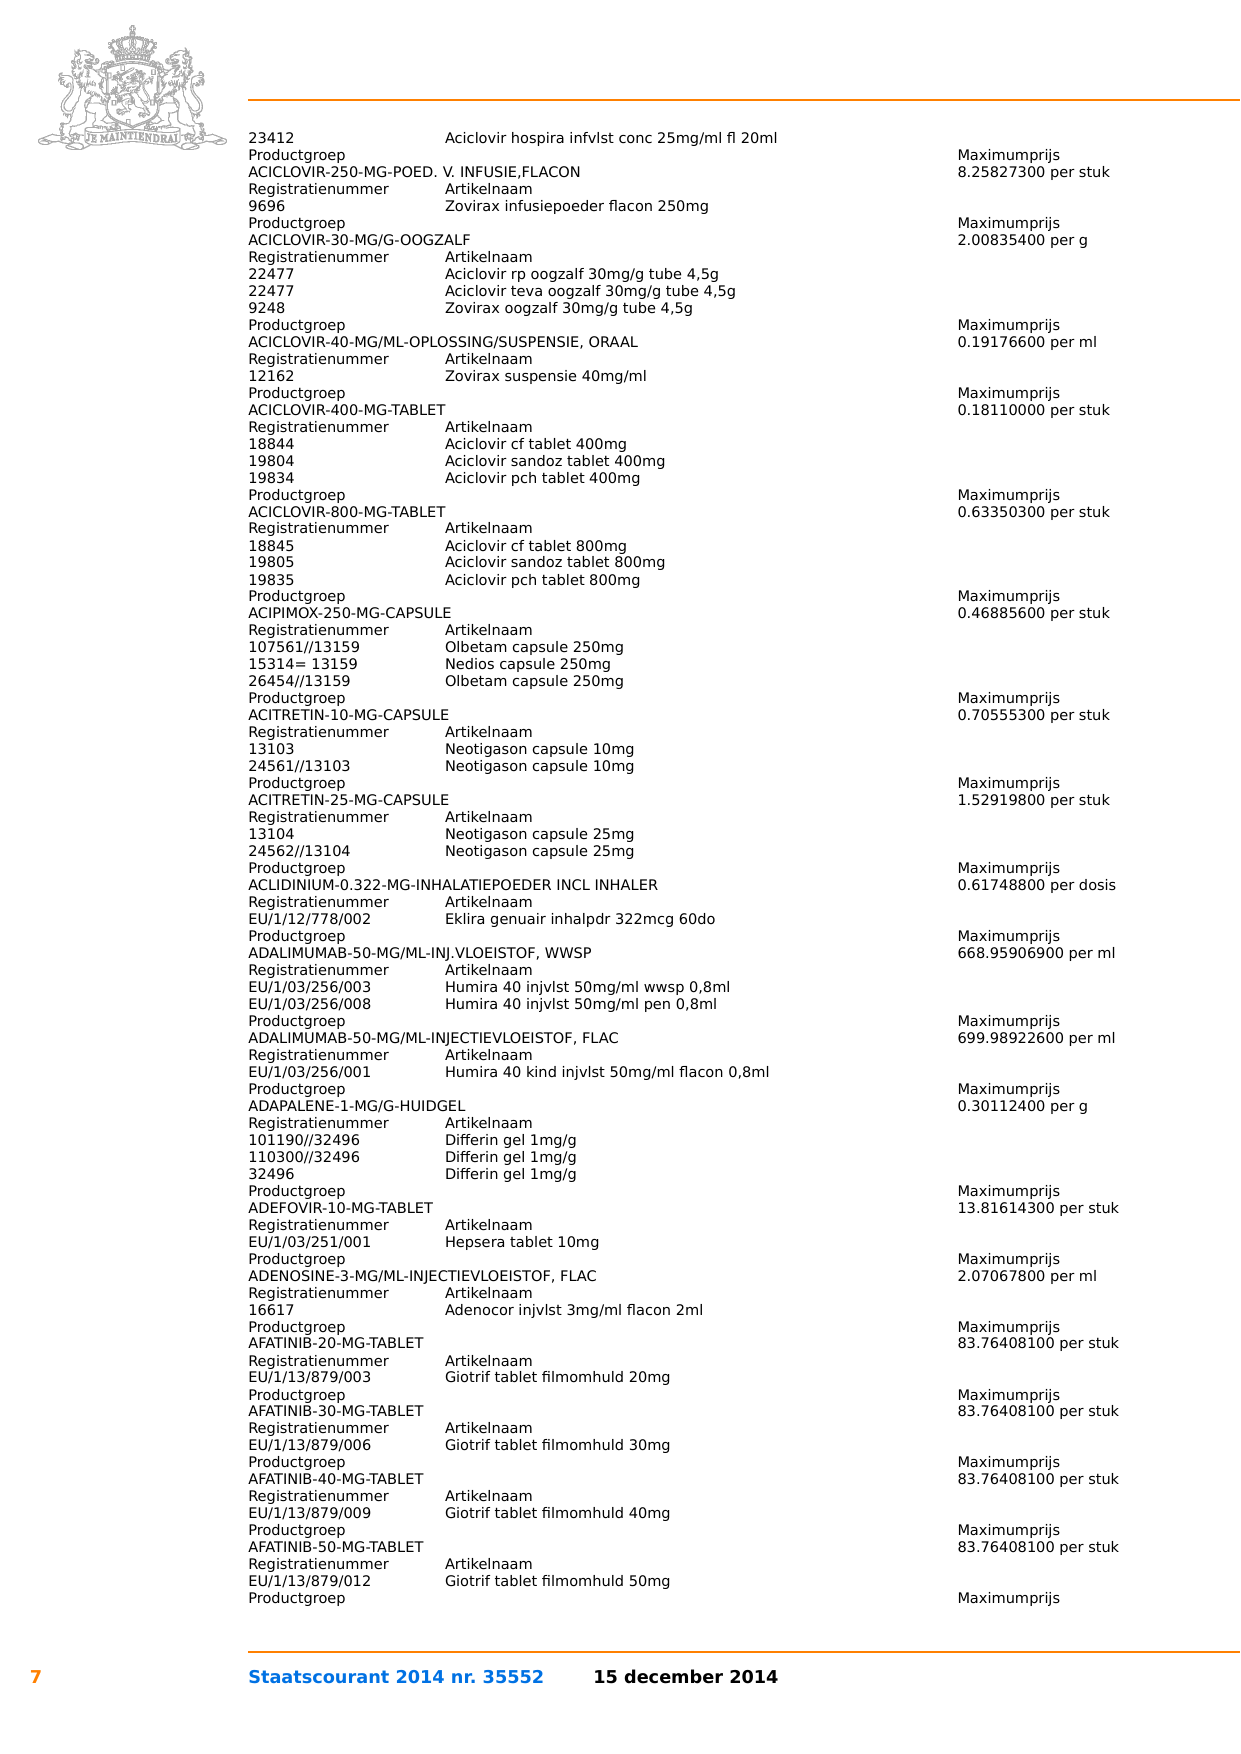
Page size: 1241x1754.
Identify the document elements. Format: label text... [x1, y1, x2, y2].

table_cell Neotigason capsule 25mg [439, 826, 951, 843]
table_cell Maximumprijs [951, 147, 1163, 164]
table_cell [439, 775, 951, 792]
table_cell [951, 1166, 1163, 1183]
table_cell 22477 [248, 266, 439, 283]
table_cell Artikelnaam [439, 809, 951, 826]
table_cell Artikelnaam [439, 181, 951, 198]
table_cell Eklira genuair inhalpdr 322mcg 60do [439, 911, 951, 928]
table_cell Differin gel 1mg/g [439, 1132, 951, 1149]
table_cell Productgroep [248, 215, 439, 232]
table_cell Humira 40 kind injvlst 50mg/ml flacon 0,8ml [439, 1064, 951, 1081]
table_cell Registratienummer [248, 1217, 439, 1233]
table_cell 19805 [248, 554, 439, 571]
table_cell Maximumprijs [951, 928, 1163, 945]
table_cell [951, 470, 1163, 486]
table_cell Maximumprijs [951, 1013, 1163, 1030]
table_cell [951, 894, 1163, 911]
table_cell Productgroep [248, 1183, 439, 1199]
table_cell 13104 [248, 826, 439, 843]
table_cell Productgroep [248, 928, 439, 945]
table_cell Registratienummer [248, 419, 439, 436]
table_cell Artikelnaam [439, 249, 951, 266]
table_cell Registratienummer [248, 1488, 439, 1505]
table_cell [951, 1420, 1163, 1437]
table_cell Productgroep [248, 690, 439, 707]
table_cell 18845 [248, 538, 439, 554]
table_cell [439, 317, 951, 334]
table_cell [951, 266, 1163, 283]
table_cell Artikelnaam [439, 1047, 951, 1064]
table_cell AFATINIB-30-MG-TABLET [248, 1403, 951, 1420]
table_cell 19804 [248, 453, 439, 469]
table_cell Registratienummer [248, 351, 439, 368]
table_cell 26454//13159 [248, 673, 439, 690]
table_cell [951, 520, 1163, 537]
table_cell Registratienummer [248, 962, 439, 979]
table_cell Artikelnaam [439, 1115, 951, 1132]
table_cell ACITRETIN-10-MG-CAPSULE [248, 707, 951, 724]
table_cell Neotigason capsule 25mg [439, 843, 951, 860]
table_cell 110300//32496 [248, 1149, 439, 1166]
table_cell [951, 639, 1163, 656]
table_cell [951, 826, 1163, 843]
table_cell 16617 [248, 1301, 439, 1318]
table_cell Artikelnaam [439, 962, 951, 979]
table_cell [951, 453, 1163, 469]
table_cell 24562//13104 [248, 843, 439, 860]
table_cell 83.76408100 per stuk [951, 1403, 1163, 1420]
table_cell [951, 1064, 1163, 1081]
table_cell Artikelnaam [439, 1556, 951, 1573]
table_cell [951, 1301, 1163, 1318]
table_cell [439, 1251, 951, 1267]
table_cell [951, 979, 1163, 996]
table_cell Maximumprijs [951, 690, 1163, 707]
table_cell ACITRETIN-25-MG-CAPSULE [248, 792, 951, 809]
table_cell 0.30112400 per g [951, 1098, 1163, 1115]
table_cell Artikelnaam [439, 419, 951, 436]
table_cell [439, 1386, 951, 1403]
table_cell ACICLOVIR-400-MG-TABLET [248, 402, 951, 418]
table_cell [951, 1573, 1163, 1590]
table_cell Maximumprijs [951, 1454, 1163, 1471]
table_cell 8.25827300 per stuk [951, 164, 1163, 181]
table_cell Aciclovir pch tablet 800mg [439, 571, 951, 588]
table_cell ACICLOVIR-800-MG-TABLET [248, 504, 951, 520]
table_cell Productgroep [248, 1013, 439, 1030]
table_cell [951, 1234, 1163, 1251]
table_cell [439, 147, 951, 164]
table_cell Maximumprijs [951, 588, 1163, 605]
table_cell [439, 385, 951, 402]
table_cell [951, 843, 1163, 860]
table_cell Artikelnaam [439, 1353, 951, 1369]
table_cell ADALIMUMAB-50-MG/ML-INJECTIEVLOEISTOF, FLAC [248, 1030, 951, 1047]
table_cell Maximumprijs [951, 775, 1163, 792]
table_cell [951, 181, 1163, 198]
table_cell 101190//32496 [248, 1132, 439, 1149]
table_cell EU/1/13/879/009 [248, 1505, 439, 1522]
table_cell Aciclovir sandoz tablet 400mg [439, 453, 951, 469]
table_cell [951, 1132, 1163, 1149]
table_cell [439, 486, 951, 503]
table_cell Maximumprijs [951, 1081, 1163, 1098]
table_cell 83.76408100 per stuk [951, 1471, 1163, 1488]
table_cell [439, 1319, 951, 1335]
table_cell 83.76408100 per stuk [951, 1335, 1163, 1352]
table_cell [951, 1149, 1163, 1166]
table_cell Registratienummer [248, 181, 439, 198]
table_cell Registratienummer [248, 809, 439, 826]
table_cell Maximumprijs [951, 486, 1163, 503]
table_cell [439, 690, 951, 707]
table_cell 15314= 13159 [248, 656, 439, 673]
table_cell Registratienummer [248, 520, 439, 537]
table_cell ACLIDINIUM-0.322-MG-INHALATIEPOEDER INCL INHALER [248, 877, 951, 894]
table_cell Registratienummer [248, 622, 439, 639]
table_cell Productgroep [248, 1590, 439, 1607]
table_cell Zovirax suspensie 40mg/ml [439, 368, 951, 384]
table_cell 22477 [248, 283, 439, 300]
table_cell [439, 928, 951, 945]
table_cell Registratienummer [248, 1285, 439, 1301]
table_cell Registratienummer [248, 724, 439, 741]
table_cell Registratienummer [248, 894, 439, 911]
table_cell Giotrif tablet filmomhuld 30mg [439, 1437, 951, 1454]
table_cell Productgroep [248, 775, 439, 792]
table_cell Olbetam capsule 250mg [439, 673, 951, 690]
table_cell Aciclovir sandoz tablet 800mg [439, 554, 951, 571]
table_cell [951, 622, 1163, 639]
table_cell AFATINIB-40-MG-TABLET [248, 1471, 951, 1488]
table_cell EU/1/13/879/006 [248, 1437, 439, 1454]
table_cell [951, 351, 1163, 368]
table_cell 0.19176600 per ml [951, 334, 1163, 351]
table_cell Registratienummer [248, 1556, 439, 1573]
table_cell Artikelnaam [439, 520, 951, 537]
table_cell Productgroep [248, 588, 439, 605]
table_cell [951, 436, 1163, 452]
table_cell EU/1/03/256/008 [248, 996, 439, 1013]
table_cell [951, 300, 1163, 317]
table_cell Productgroep [248, 1081, 439, 1098]
table_cell 699.98922600 per ml [951, 1030, 1163, 1047]
table_cell Differin gel 1mg/g [439, 1166, 951, 1183]
table_cell [951, 571, 1163, 588]
table_cell [951, 368, 1163, 384]
table_cell Aciclovir rp oogzalf 30mg/g tube 4,5g [439, 266, 951, 283]
table_cell Artikelnaam [439, 351, 951, 368]
table_cell [951, 1285, 1163, 1301]
table_cell Productgroep [248, 317, 439, 334]
table_cell [951, 1353, 1163, 1369]
table_cell Maximumprijs [951, 215, 1163, 232]
table_cell ACICLOVIR-30-MG/G-OOGZALF [248, 232, 951, 249]
table_cell Productgroep [248, 147, 439, 164]
table_cell [951, 1437, 1163, 1454]
table_cell Maximumprijs [951, 317, 1163, 334]
table_cell Maximumprijs [951, 1183, 1163, 1199]
table_cell ACICLOVIR-250-MG-POED. V. INFUSIE,FLACON [248, 164, 951, 181]
table_cell [951, 911, 1163, 928]
table_cell Nedios capsule 250mg [439, 656, 951, 673]
table_cell 0.63350300 per stuk [951, 504, 1163, 520]
table_cell Olbetam capsule 250mg [439, 639, 951, 656]
table_cell Artikelnaam [439, 1420, 951, 1437]
table_cell [951, 809, 1163, 826]
table_cell Maximumprijs [951, 1590, 1163, 1607]
table_cell ACIPIMOX-250-MG-CAPSULE [248, 605, 951, 622]
table_cell [951, 249, 1163, 266]
table_cell Productgroep [248, 860, 439, 877]
table_cell ADEFOVIR-10-MG-TABLET [248, 1200, 951, 1217]
table_cell 23412 [248, 130, 439, 147]
table_cell 19835 [248, 571, 439, 588]
table_cell Giotrif tablet filmomhuld 20mg [439, 1369, 951, 1386]
table_cell Giotrif tablet filmomhuld 50mg [439, 1573, 951, 1590]
table_cell Artikelnaam [439, 894, 951, 911]
table_cell Neotigason capsule 10mg [439, 741, 951, 758]
table_cell [439, 1454, 951, 1471]
table_cell 12162 [248, 368, 439, 384]
table_cell [951, 130, 1163, 147]
table_cell 2.00835400 per g [951, 232, 1163, 249]
table_cell Hepsera tablet 10mg [439, 1234, 951, 1251]
table_cell [439, 1522, 951, 1539]
table_cell [439, 860, 951, 877]
table_cell 24561//13103 [248, 758, 439, 775]
table_cell [951, 758, 1163, 775]
table_cell 0.61748800 per dosis [951, 877, 1163, 894]
table_cell 13103 [248, 741, 439, 758]
table_cell Productgroep [248, 385, 439, 402]
table_cell [951, 538, 1163, 554]
table_cell [439, 215, 951, 232]
table_cell 18844 [248, 436, 439, 452]
table_cell [951, 1217, 1163, 1233]
table_cell [951, 1488, 1163, 1505]
table_cell Artikelnaam [439, 1217, 951, 1233]
table_cell AFATINIB-50-MG-TABLET [248, 1539, 951, 1556]
table_cell Maximumprijs [951, 860, 1163, 877]
table_cell [439, 1013, 951, 1030]
table_cell Neotigason capsule 10mg [439, 758, 951, 775]
table_cell [439, 1590, 951, 1607]
table_cell Zovirax oogzalf 30mg/g tube 4,5g [439, 300, 951, 317]
table_cell AFATINIB-20-MG-TABLET [248, 1335, 951, 1352]
table_cell Registratienummer [248, 1420, 439, 1437]
table_cell [951, 1115, 1163, 1132]
table_cell Productgroep [248, 1454, 439, 1471]
table_cell [951, 1369, 1163, 1386]
table_cell 32496 [248, 1166, 439, 1183]
table_cell Maximumprijs [951, 1319, 1163, 1335]
table_cell ACICLOVIR-40-MG/ML-OPLOSSING/SUSPENSIE, ORAAL [248, 334, 951, 351]
table_cell [951, 656, 1163, 673]
table_cell Differin gel 1mg/g [439, 1149, 951, 1166]
table_cell 668.95906900 per ml [951, 945, 1163, 962]
table_cell Aciclovir hospira infvlst conc 25mg/ml fl 20ml [439, 130, 951, 147]
picture [38, 25, 227, 150]
table_cell EU/1/03/256/003 [248, 979, 439, 996]
table_cell [951, 724, 1163, 741]
table_cell Humira 40 injvlst 50mg/ml pen 0,8ml [439, 996, 951, 1013]
table_cell Maximumprijs [951, 1386, 1163, 1403]
table_cell Aciclovir pch tablet 400mg [439, 470, 951, 486]
table_cell 9696 [248, 198, 439, 215]
table_cell 0.70555300 per stuk [951, 707, 1163, 724]
table_cell EU/1/13/879/012 [248, 1573, 439, 1590]
table_cell [951, 996, 1163, 1013]
table_cell Adenocor injvlst 3mg/ml flacon 2ml [439, 1301, 951, 1318]
table_cell Humira 40 injvlst 50mg/ml wwsp 0,8ml [439, 979, 951, 996]
table_cell [439, 1081, 951, 1098]
table_cell [951, 554, 1163, 571]
table_cell EU/1/13/879/003 [248, 1369, 439, 1386]
table_cell Artikelnaam [439, 724, 951, 741]
table_cell EU/1/12/778/002 [248, 911, 439, 928]
table_cell [951, 1047, 1163, 1064]
table_cell ADALIMUMAB-50-MG/ML-INJ.VLOEISTOF, WWSP [248, 945, 951, 962]
table_cell 13.81614300 per stuk [951, 1200, 1163, 1217]
table_cell 0.46885600 per stuk [951, 605, 1163, 622]
table_cell Artikelnaam [439, 1488, 951, 1505]
table_cell [951, 741, 1163, 758]
table_cell [951, 962, 1163, 979]
table_cell Productgroep [248, 1522, 439, 1539]
table_cell [951, 673, 1163, 690]
table_cell ADENOSINE-3-MG/ML-INJECTIEVLOEISTOF, FLAC [248, 1268, 951, 1284]
table_cell 83.76408100 per stuk [951, 1539, 1163, 1556]
table_cell Productgroep [248, 1319, 439, 1335]
table_cell ADAPALENE-1-MG/G-HUIDGEL [248, 1098, 951, 1115]
table_cell 19834 [248, 470, 439, 486]
table_cell 9248 [248, 300, 439, 317]
table_cell 2.07067800 per ml [951, 1268, 1163, 1284]
table_cell Maximumprijs [951, 1251, 1163, 1267]
table_cell Aciclovir cf tablet 800mg [439, 538, 951, 554]
table_cell Aciclovir cf tablet 400mg [439, 436, 951, 452]
table_cell [951, 1505, 1163, 1522]
table_cell 0.18110000 per stuk [951, 402, 1163, 418]
table_cell EU/1/03/251/001 [248, 1234, 439, 1251]
table_cell 107561//13159 [248, 639, 439, 656]
table_cell Registratienummer [248, 1047, 439, 1064]
table_cell Artikelnaam [439, 1285, 951, 1301]
table_cell [951, 419, 1163, 436]
table_cell Productgroep [248, 1251, 439, 1267]
table_cell 1.52919800 per stuk [951, 792, 1163, 809]
table_cell [951, 198, 1163, 215]
table_cell [439, 588, 951, 605]
table_cell Artikelnaam [439, 622, 951, 639]
table_cell Giotrif tablet filmomhuld 40mg [439, 1505, 951, 1522]
table_cell Zovirax infusiepoeder flacon 250mg [439, 198, 951, 215]
table_cell EU/1/03/256/001 [248, 1064, 439, 1081]
table_cell [439, 1183, 951, 1199]
table_cell Productgroep [248, 1386, 439, 1403]
table_cell Maximumprijs [951, 385, 1163, 402]
table_cell [951, 1556, 1163, 1573]
table_cell Registratienummer [248, 1115, 439, 1132]
table_cell [951, 283, 1163, 300]
table_cell Registratienummer [248, 1353, 439, 1369]
table_cell Maximumprijs [951, 1522, 1163, 1539]
table_cell Aciclovir teva oogzalf 30mg/g tube 4,5g [439, 283, 951, 300]
table_cell Registratienummer [248, 249, 439, 266]
table_cell Productgroep [248, 486, 439, 503]
